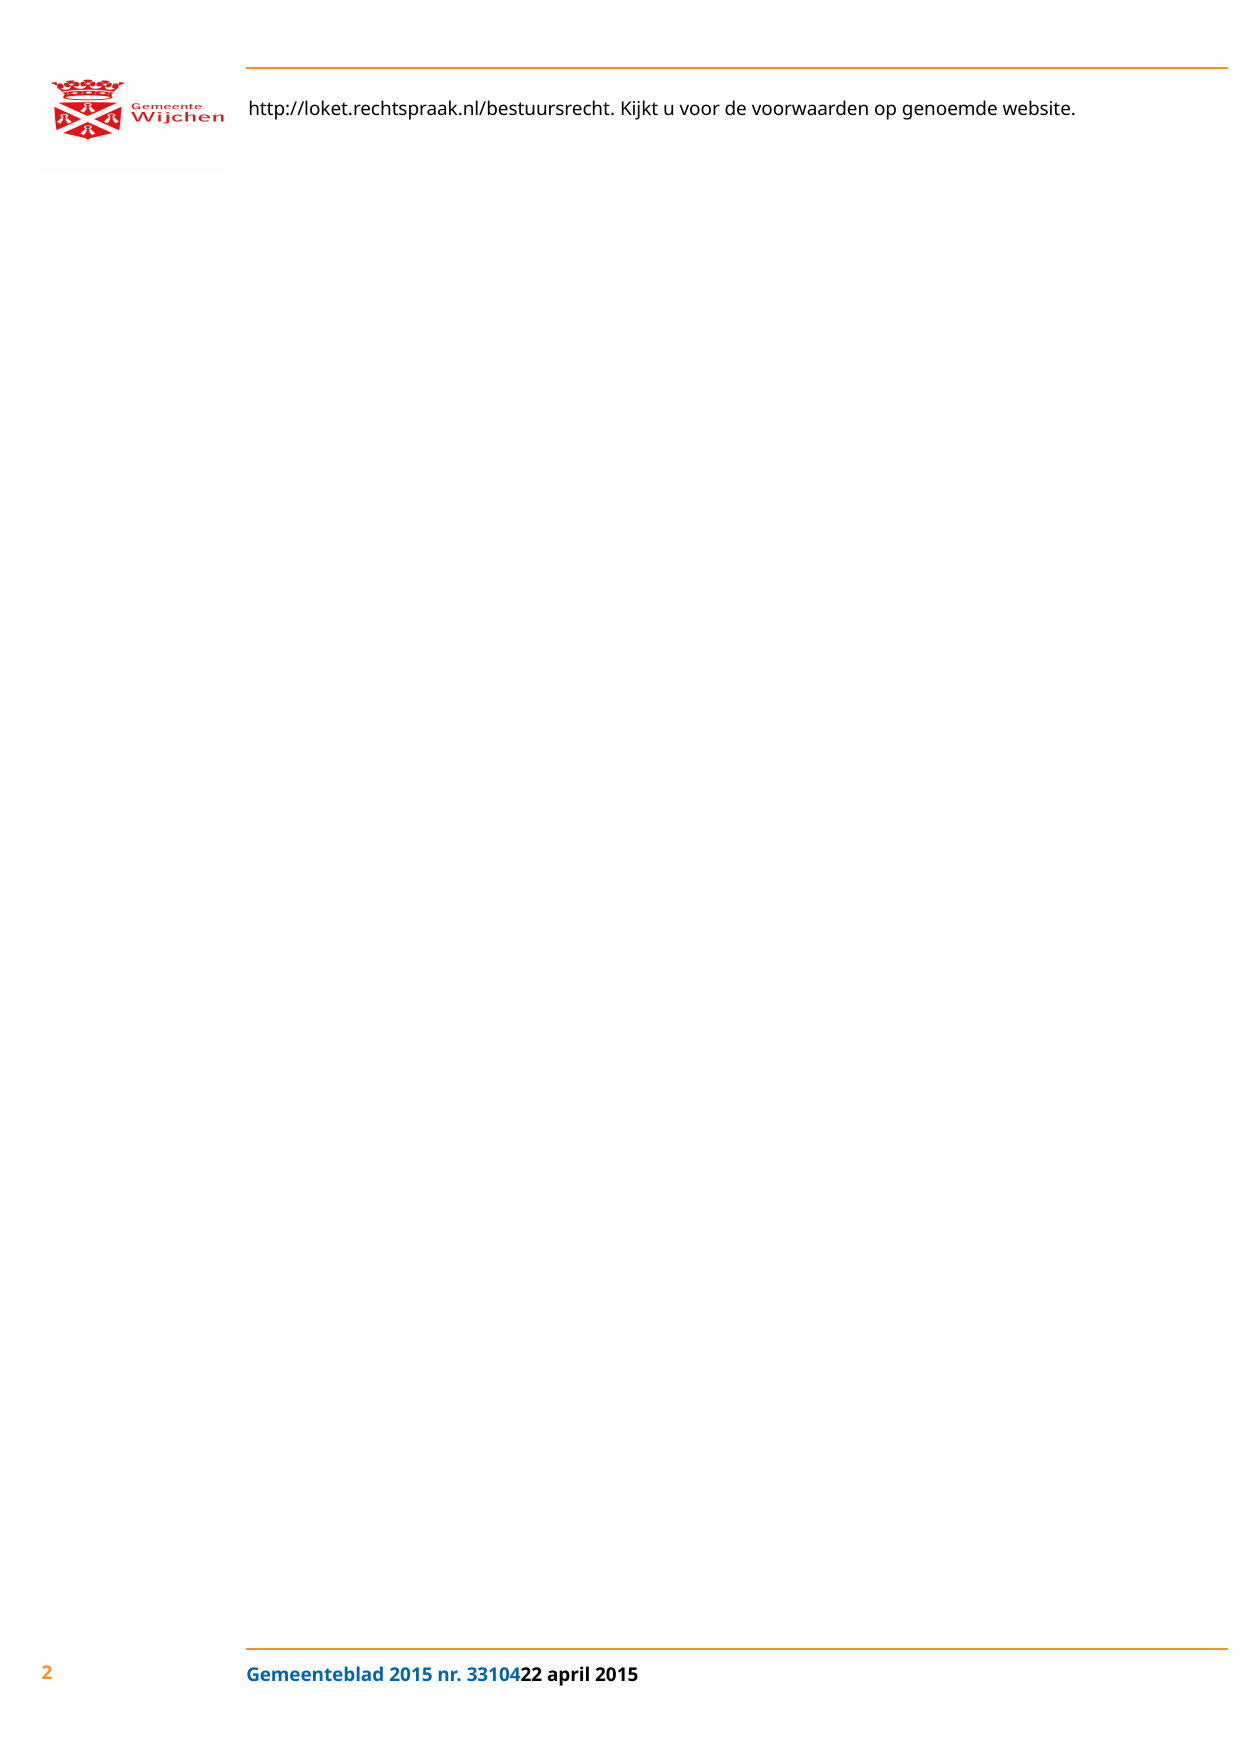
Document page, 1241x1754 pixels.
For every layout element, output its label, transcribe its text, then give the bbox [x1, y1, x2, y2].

text http://loket.rechtspraak.nl/bestuursrecht. Kijkt u voor de voorwaarden op genoemde website. [248, 95, 1152, 121]
picture [41, 47, 231, 172]
